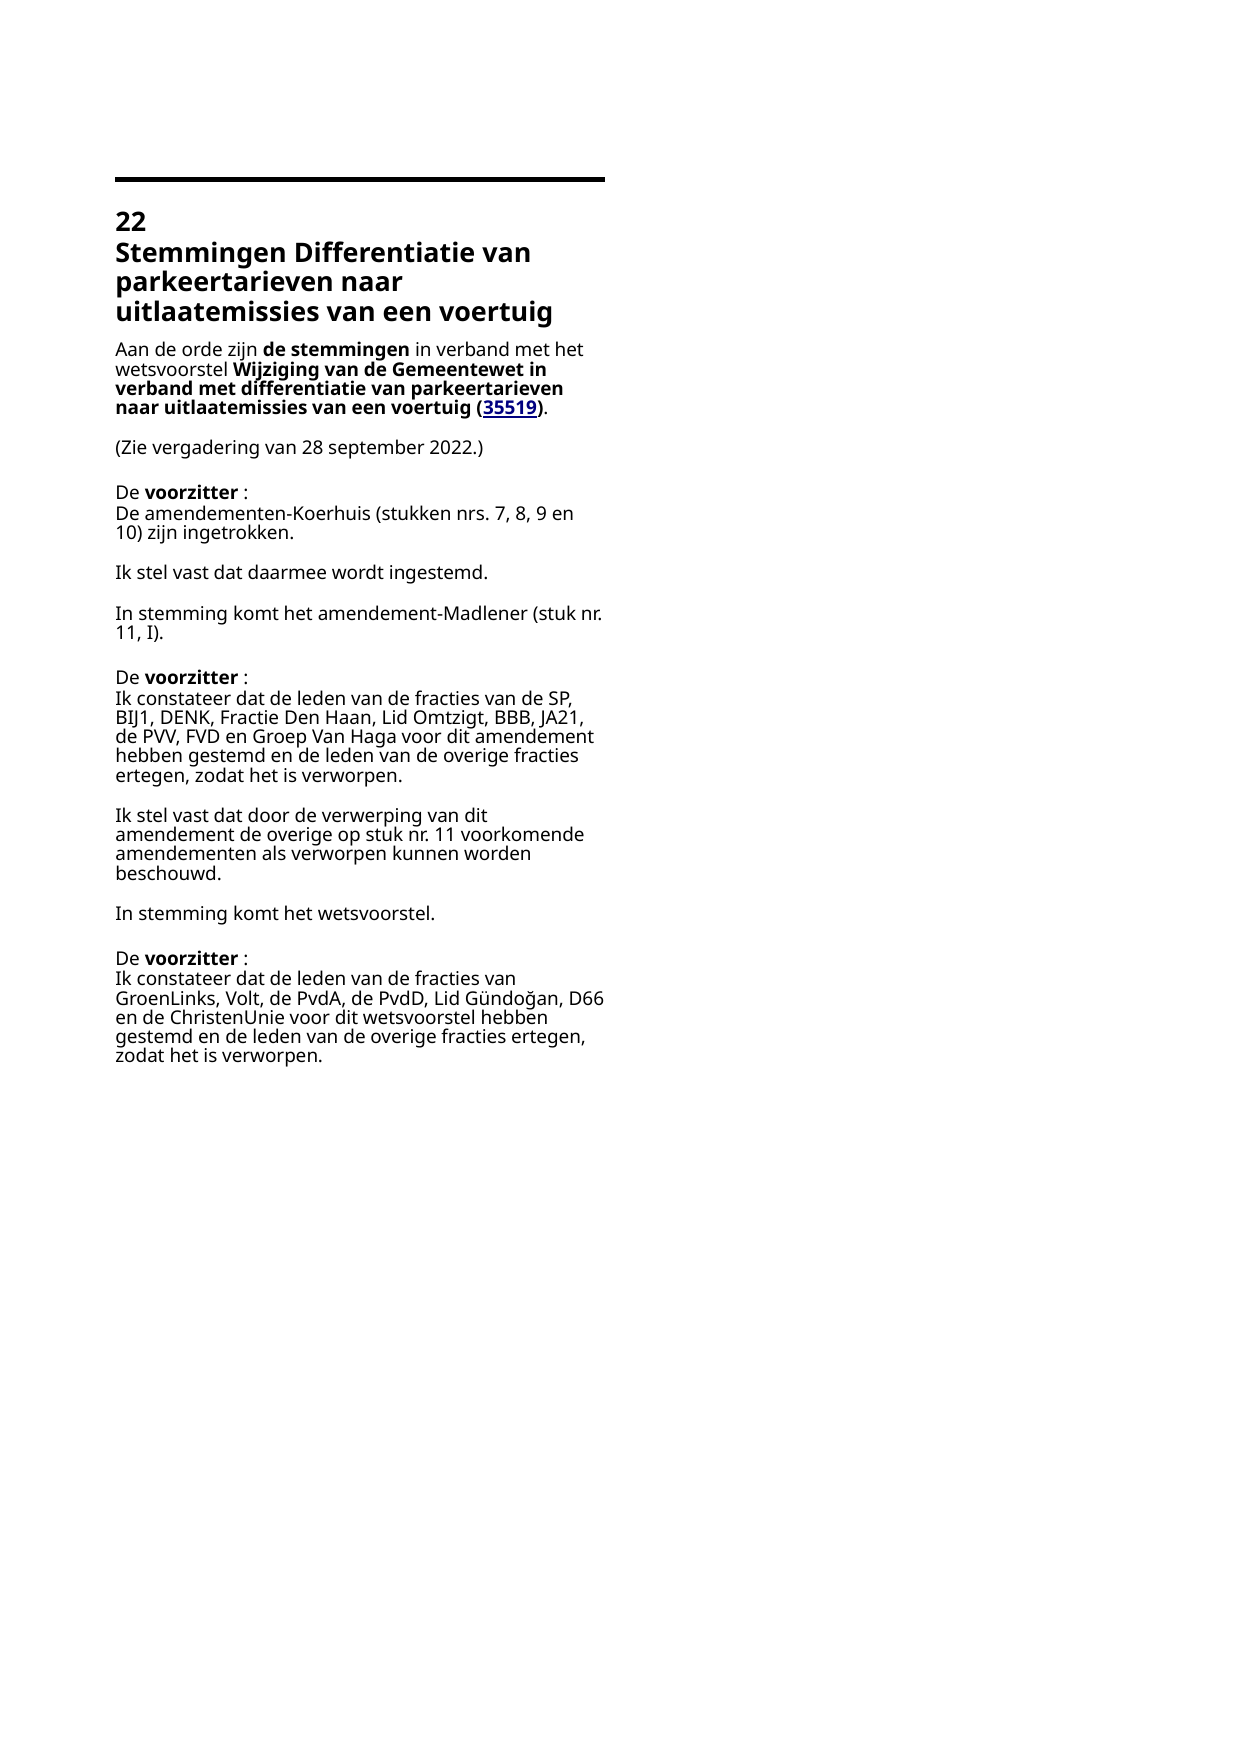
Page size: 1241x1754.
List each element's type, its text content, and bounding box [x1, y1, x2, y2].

text Aan de orde zijn de stemmingen in verband met het wetsvoorstel Wijziging van de Gemeentewet in verband met differentiatie van parkeertarieven naar uitlaatemissies van een voertuig (35519). [115, 341, 605, 418]
text Ik constateer dat de leden van de fracties van GroenLinks, Volt, de PvdA, de PvdD, Lid Gündoğan, D66 en de ChristenUnie voor dit wetsvoorstel hebben gestemd en de leden van de overige fracties ertegen, zodat het is verworpen. [115, 970, 605, 1067]
text 22 [115, 203, 605, 239]
text In stemming komt het amendement-Madlener (stuk nr. 11, I). [115, 604, 605, 643]
text Stemmingen Differentiatie van parkeertarieven naar uitlaatemissies van een voertuig [115, 239, 605, 341]
text De voorzitter : [115, 664, 605, 689]
text De amendementen-Koerhuis (stukken nrs. 7, 8, 9 en 10) zijn ingetrokken. [115, 505, 605, 544]
text Ik constateer dat de leden van de fracties van de SP, BIJ1, DENK, Fractie Den Haan, Lid Omtzigt, BBB, JA21, de PVV, FVD en Groep Van Haga voor dit amendement hebben gestemd en de leden van de overige fracties ertegen, zodat het is verworpen. [115, 689, 605, 786]
text (Zie vergadering van 28 september 2022.) [115, 439, 605, 458]
text Ik stel vast dat daarmee wordt ingestemd. [115, 564, 605, 584]
text De voorzitter : [115, 479, 605, 505]
text In stemming komt het wetsvoorstel. [115, 904, 605, 924]
text Ik stel vast dat door de verwerping van dit amendement de overige op stuk nr. 11 voorkomende amendementen als verworpen kunnen worden beschouwd. [115, 807, 605, 884]
text De voorzitter : [115, 945, 605, 970]
